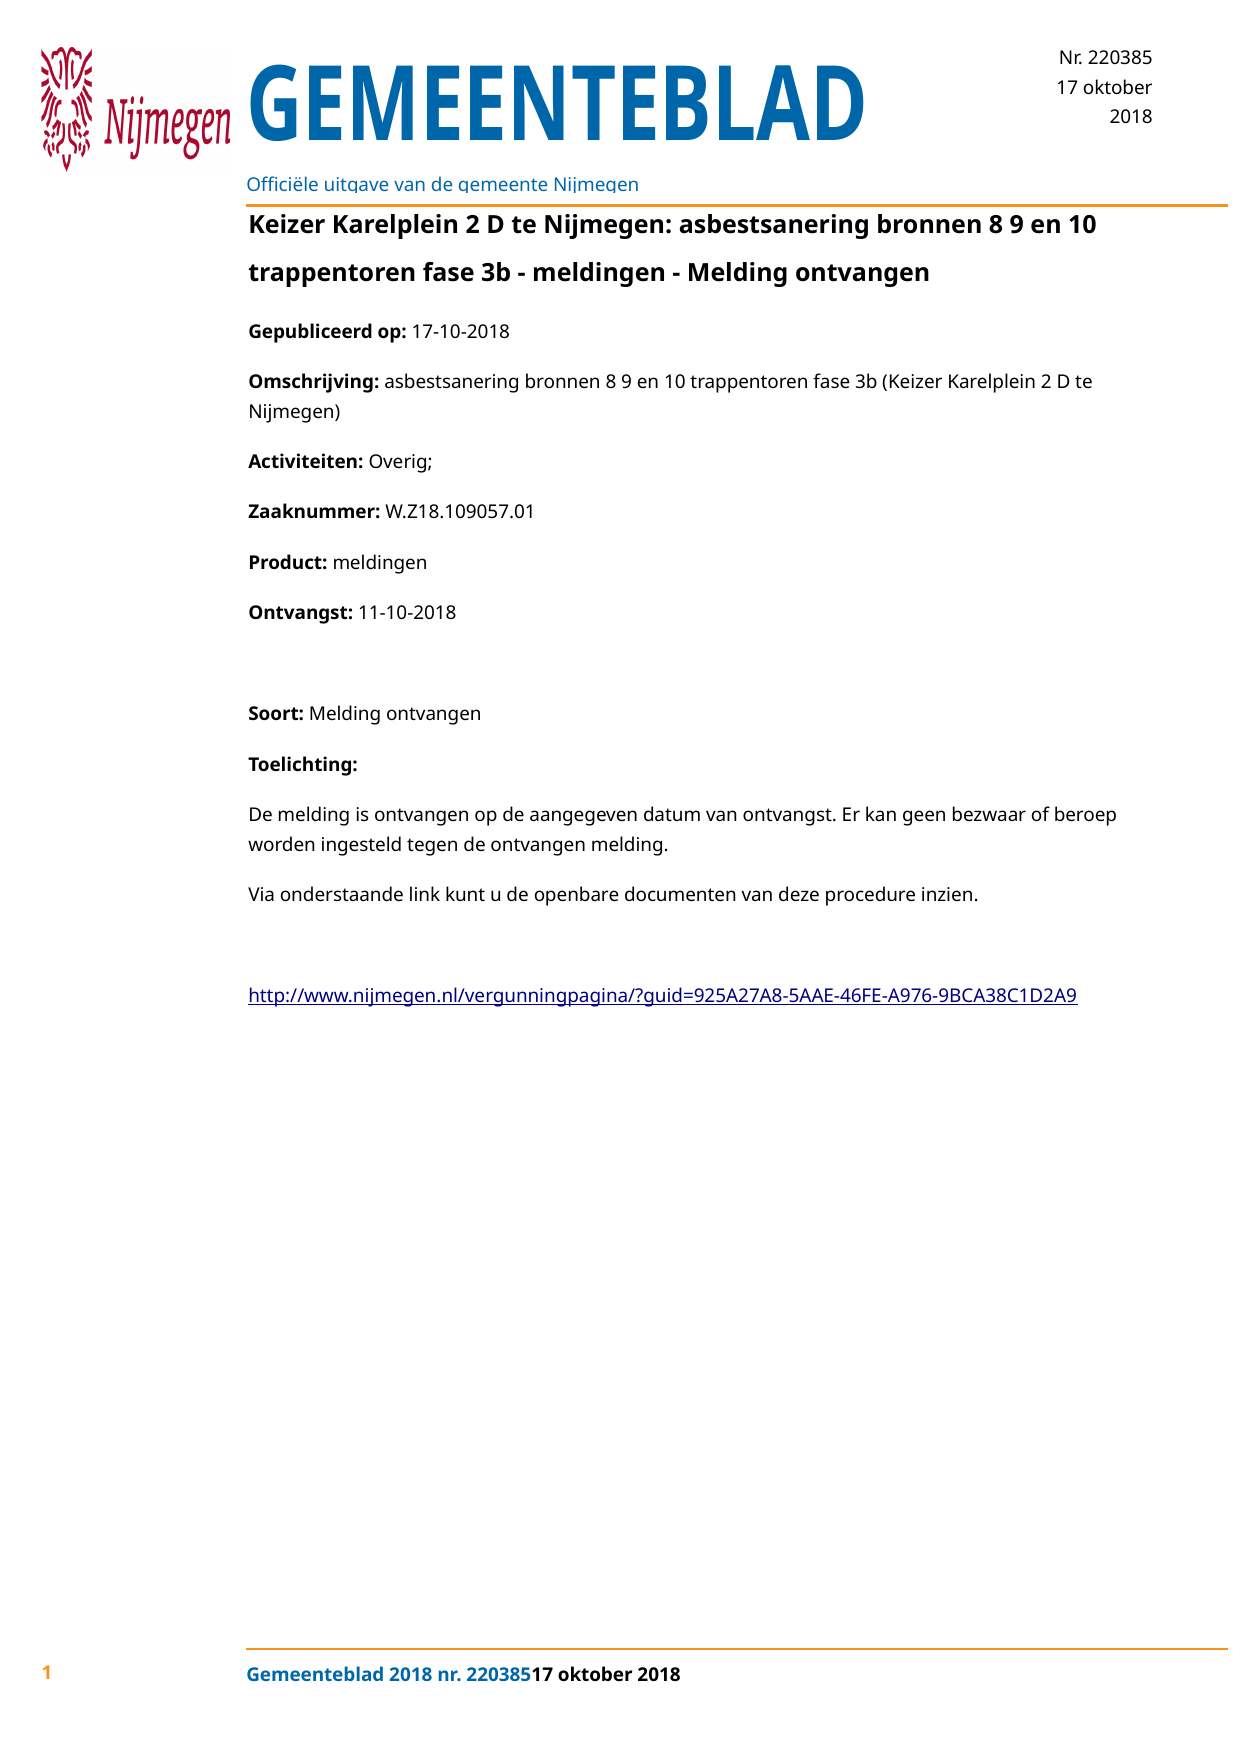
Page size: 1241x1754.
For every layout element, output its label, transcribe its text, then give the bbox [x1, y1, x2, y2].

text Zaaknummer: W.Z18.109057.01 [248, 499, 1152, 524]
text Toelichting: [248, 751, 1152, 777]
text http://www.nijmegen.nl/vergunningpagina/?guid=925A27A8-5AAE-46FE-A976-9BCA38C1D2A9 [248, 982, 1152, 1008]
text Keizer Karelplein 2 D te Nijmegen: asbestsanering bronnen 8 9 en 10 trappentoren fase 3b - meldingen - Melding ontvangen [248, 207, 1152, 288]
text Product: meldingen [248, 549, 1152, 575]
text Via onderstaande link kunt u de openbare documenten van deze procedure inzien. [248, 881, 1152, 907]
text Omschrijving: asbestsanering bronnen 8 9 en 10 trappentoren fase 3b (Keizer Karelplein 2 D te Nijmegen) [248, 368, 1152, 424]
text Soort: Melding ontvangen [248, 700, 1152, 726]
text Activiteiten: Overig; [248, 448, 1152, 474]
text Gepubliceerd op: 17-10-2018 [248, 318, 1152, 344]
picture [41, 47, 231, 172]
text De melding is ontvangen op de aangegeven datum van ontvangst. Er kan geen bezwaar of beroep worden ingesteld tegen de ontvangen melding. [248, 801, 1152, 857]
text Ontvangst: 11-10-2018 [248, 599, 1152, 625]
